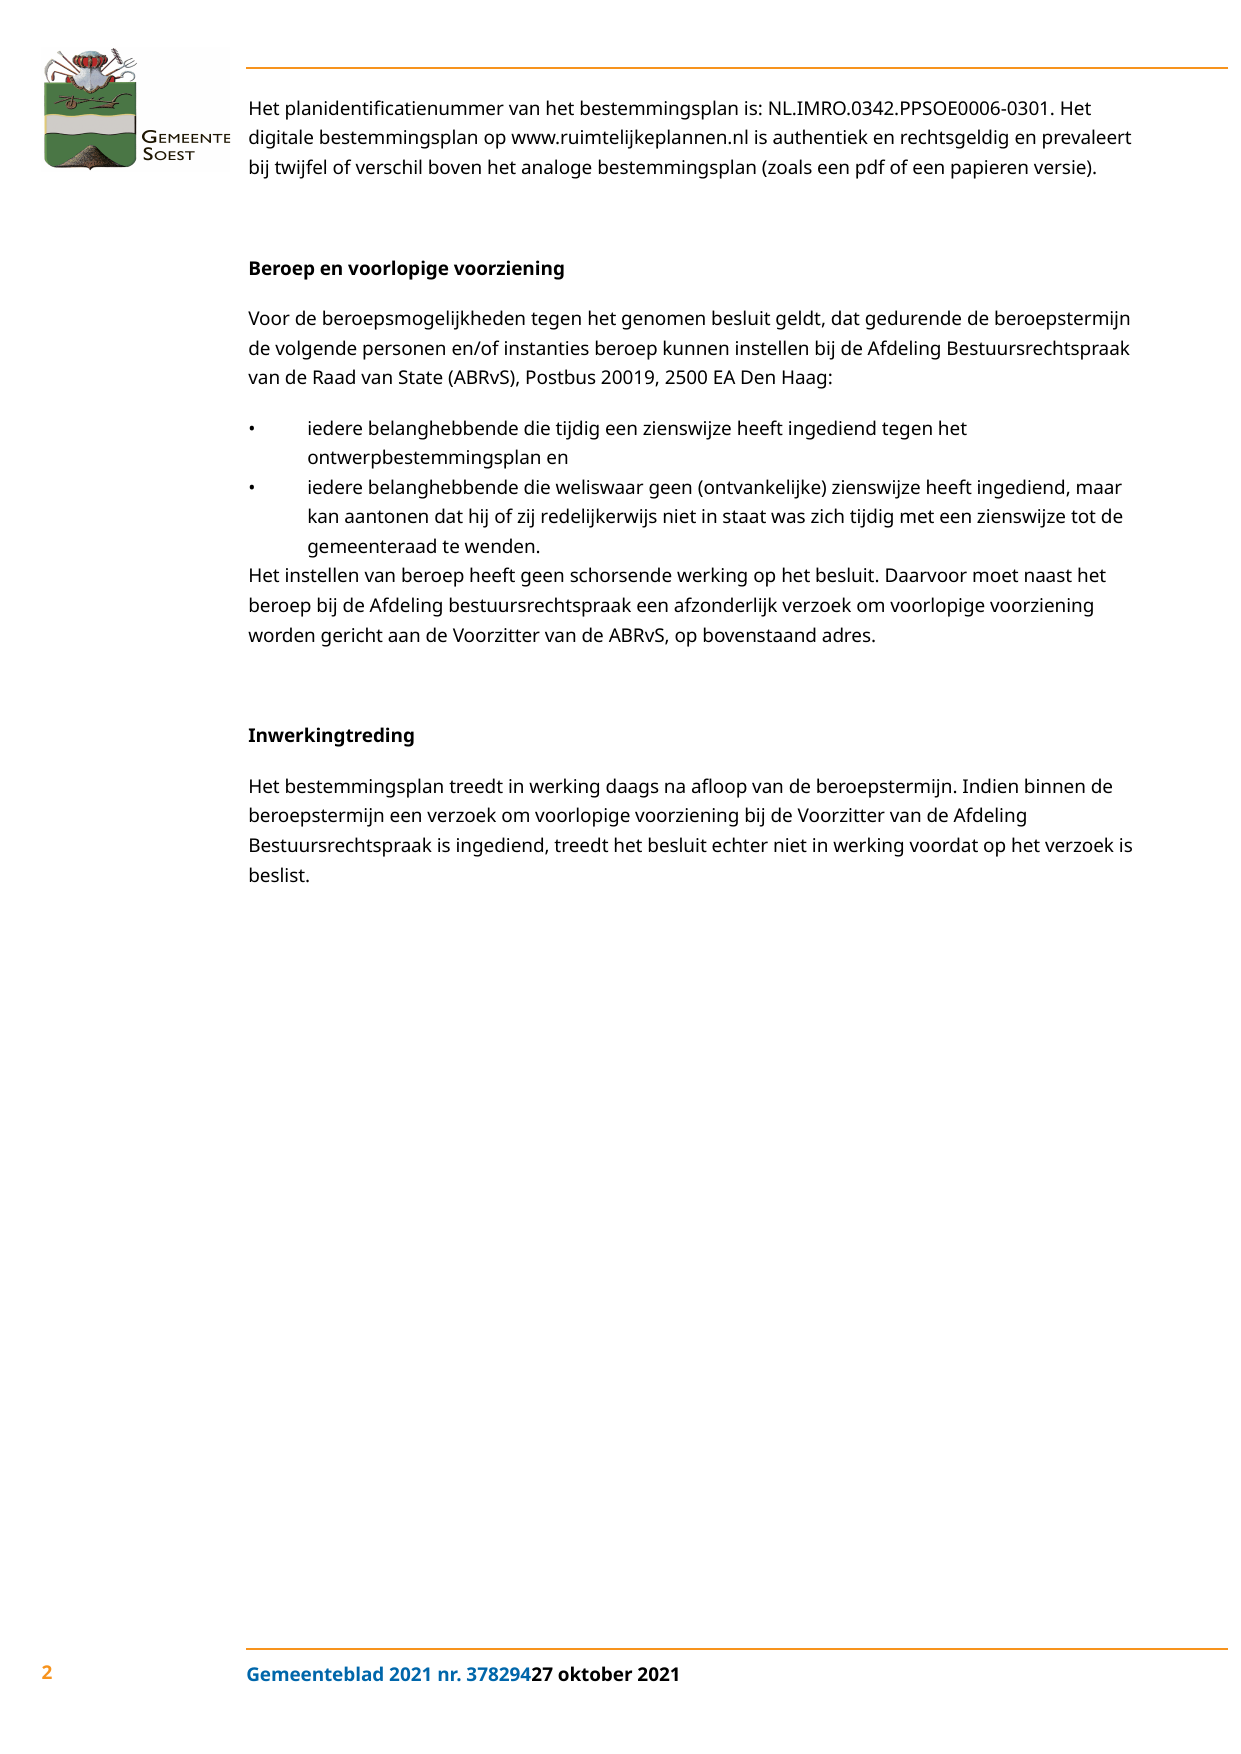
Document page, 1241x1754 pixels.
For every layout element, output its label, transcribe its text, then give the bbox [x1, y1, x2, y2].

text Het planidentificatienummer van het bestemmingsplan is: NL.IMRO.0342.PPSOE0006-0301. Het digitale bestemmingsplan op www.ruimtelijkeplannen.nl is authentiek en rechtsgeldig en prevaleert bij twijfel of verschil boven het analoge bestemmingsplan (zoals een pdf of een papieren versie). [248, 95, 1152, 180]
text Inwerkingtreding [248, 723, 1152, 748]
list iedere belanghebbende die weliswaar geen (ontvankelijke) zienswijze heeft ingediend, maar kan aantonen dat hij of zij redelijkerwijs niet in staat was zich tijdig met een zienswijze tot de gemeenteraad te wenden. [248, 474, 1152, 559]
picture [41, 47, 231, 172]
list iedere belanghebbende die tijdig een zienswijze heeft ingediend tegen het ontwerpbestemmingsplan en [248, 415, 1152, 470]
text Het instellen van beroep heeft geen schorsende werking op het besluit. Daarvoor moet naast het beroep bij de Afdeling bestuursrechtspraak een afzonderlijk verzoek om voorlopige voorziening worden gericht aan de Voorzitter van de ABRvS, op bovenstaand adres. [248, 563, 1152, 648]
text Het bestemmingsplan treedt in werking daags na afloop van de beroepstermijn. Indien binnen de beroepstermijn een verzoek om voorlopige voorziening bij de Voorzitter van de Afdeling Bestuursrechtspraak is ingediend, treedt het besluit echter niet in werking voordat op het verzoek is beslist. [248, 773, 1152, 888]
text Voor de beroepsmogelijkheden tegen het genomen besluit geldt, dat gedurende de beroepstermijn de volgende personen en/of instanties beroep kunnen instellen bij de Afdeling Bestuursrechtspraak van de Raad van State (ABRvS), Postbus 20019, 2500 EA Den Haag: [248, 305, 1152, 390]
text Beroep en voorlopige voorziening [248, 255, 1152, 281]
